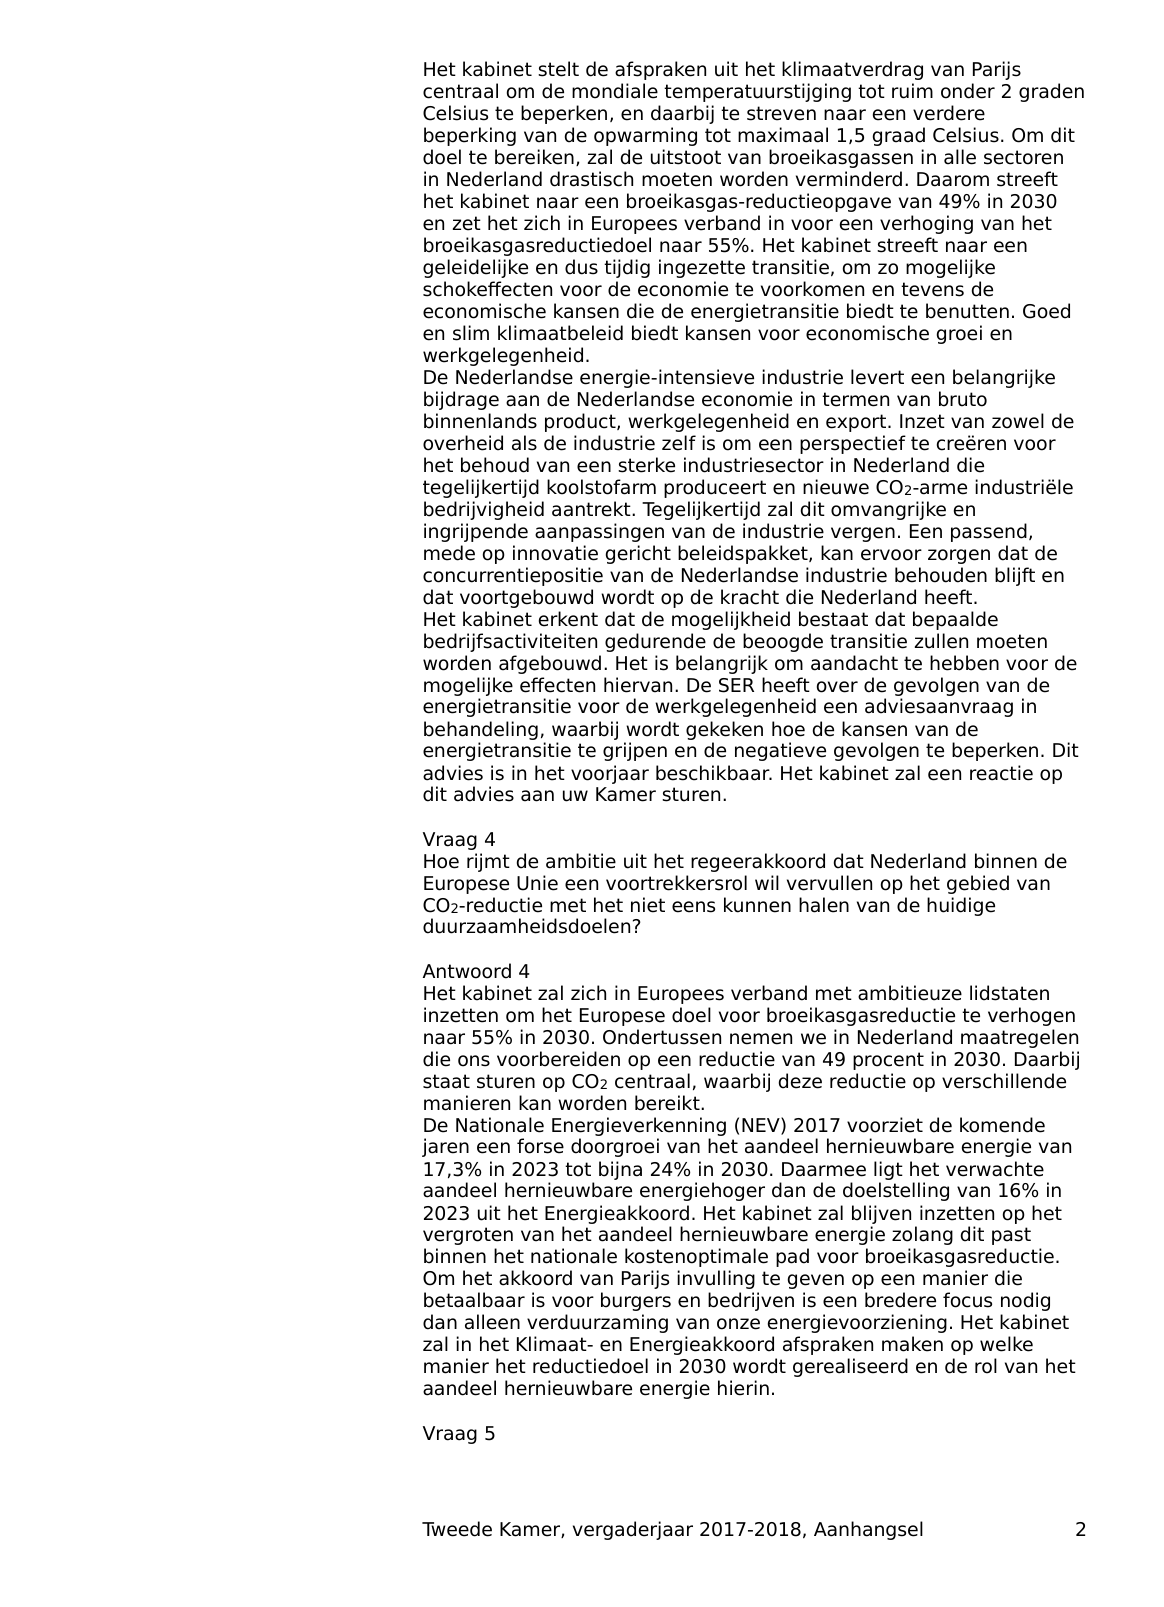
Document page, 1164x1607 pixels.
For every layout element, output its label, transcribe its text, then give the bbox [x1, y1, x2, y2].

text Het kabinet stelt de afspraken uit het klimaatverdrag van Parijs centraal om de mondiale temperatuurstijging tot ruim onder 2 graden Celsius te beperken, en daarbij te streven naar een verdere beperking van de opwarming tot maximaal 1,5 graad Celsius. Om dit doel te bereiken, zal de uitstoot van broeikasgassen in alle sectoren in Nederland drastisch moeten worden verminderd. Daarom streeft het kabinet naar een broeikasgas-reductieopgave van 49% in 2030 en zet het zich in Europees verband in voor een verhoging van het broeikasgasreductiedoel naar 55%. Het kabinet streeft naar een geleidelijke en dus tijdig ingezette transitie, om zo mogelijke schokeffecten voor de economie te voorkomen en tevens de economische kansen die de energietransitie biedt te benutten. Goed en slim klimaatbeleid biedt kansen voor economische groei en werkgelegenheid. [422, 59, 1087, 367]
text Vraag 4 [422, 828, 1087, 851]
text Het kabinet erkent dat de mogelijkheid bestaat dat bepaalde bedrijfsactiviteiten gedurende de beoogde transitie zullen moeten worden afgebouwd. Het is belangrijk om aandacht te hebben voor de mogelijke effecten hiervan. De SER heeft over de gevolgen van de energietransitie voor de werkgelegenheid een adviesaanvraag in behandeling, waarbij wordt gekeken hoe de kansen van de energietransitie te grijpen en de negatieve gevolgen te beperken. Dit advies is in het voorjaar beschikbaar. Het kabinet zal een reactie op dit advies aan uw Kamer sturen. [422, 608, 1087, 806]
text Hoe rijmt de ambitie uit het regeerakkoord dat Nederland binnen de Europese Unie een voortrekkersrol wil vervullen op het gebied van CO2-reductie met het niet eens kunnen halen van de huidige duurzaamheidsdoelen? [422, 851, 1087, 938]
text De Nederlandse energie-intensieve industrie levert een belangrijke bijdrage aan de Nederlandse economie in termen van bruto binnenlands product, werkgelegenheid en export. Inzet van zowel de overheid als de industrie zelf is om een perspectief te creëren voor het behoud van een sterke industriesector in Nederland die tegelijkertijd koolstofarm produceert en nieuwe CO2-arme industriële bedrijvigheid aantrekt. Tegelijkertijd zal dit omvangrijke en ingrijpende aanpassingen van de industrie vergen. Een passend, mede op innovatie gericht beleidspakket, kan ervoor zorgen dat de concurrentiepositie van de Nederlandse industrie behouden blijft en dat voortgebouwd wordt op de kracht die Nederland heeft. [422, 367, 1087, 608]
text Antwoord 4 [422, 961, 1087, 983]
text Het kabinet zal zich in Europees verband met ambitieuze lidstaten inzetten om het Europese doel voor broeikasgasreductie te verhogen naar 55% in 2030. Ondertussen nemen we in Nederland maatregelen die ons voorbereiden op een reductie van 49 procent in 2030. Daarbij staat sturen op CO2 centraal, waarbij deze reductie op verschillende manieren kan worden bereikt. [422, 983, 1087, 1114]
text Vraag 5 [422, 1422, 1087, 1444]
text De Nationale Energieverkenning (NEV) 2017 voorziet de komende jaren een forse doorgroei van het aandeel hernieuwbare energie van 17,3% in 2023 tot bijna 24% in 2030. Daarmee ligt het verwachte aandeel hernieuwbare energiehoger dan de doelstelling van 16% in 2023 uit het Energieakkoord. Het kabinet zal blijven inzetten op het vergroten van het aandeel hernieuwbare energie zolang dit past binnen het nationale kostenoptimale pad voor broeikasgasreductie. Om het akkoord van Parijs invulling te geven op een manier die betaalbaar is voor burgers en bedrijven is een bredere focus nodig dan alleen verduurzaming van onze energievoorziening. Het kabinet zal in het Klimaat- en Energieakkoord afspraken maken op welke manier het reductiedoel in 2030 wordt gerealiseerd en de rol van het aandeel hernieuwbare energie hierin. [422, 1114, 1087, 1400]
